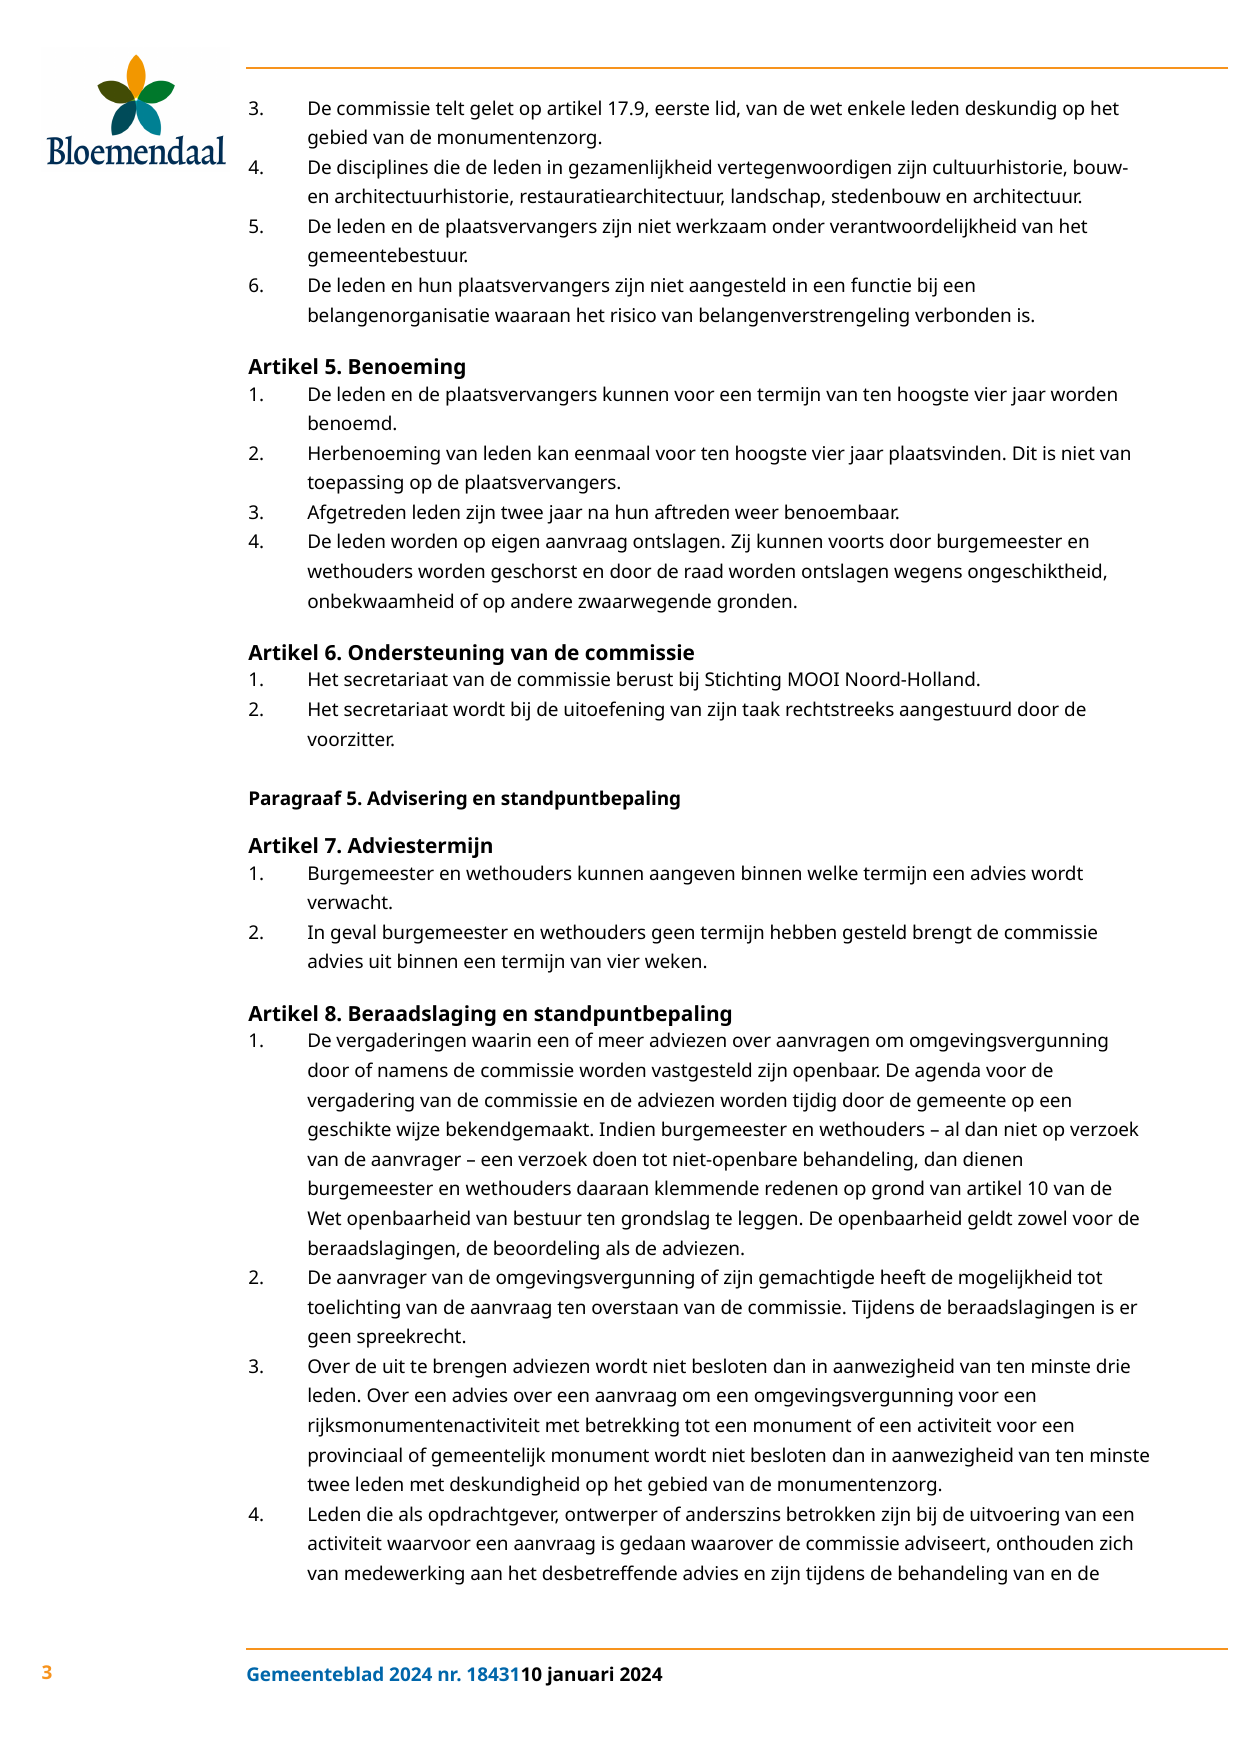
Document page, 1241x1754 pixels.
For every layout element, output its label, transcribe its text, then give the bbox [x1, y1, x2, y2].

list De leden en de plaatsvervangers kunnen voor een termijn van ten hoogste vier jaar worden benoemd. [248, 381, 1152, 436]
list De aanvrager van de omgevingsvergunning of zijn gemachtigde heeft de mogelijkheid tot toelichting van de aanvraag ten overstaan van de commissie. Tijdens de beraadslagingen is er geen spreekrecht. [248, 1264, 1152, 1349]
list De leden worden op eigen aanvraag ontslagen. Zij kunnen voorts door burgemeester en wethouders worden geschorst en door de raad worden ontslagen wegens ongeschiktheid, onbekwaamheid of op andere zwaarwegende gronden. [248, 529, 1152, 613]
list Over de uit te brengen adviezen wordt niet besloten dan in aanwezigheid van ten minste drie leden. Over een advies over een aanvraag om een omgevingsvergunning voor een rijksmonumentenactiviteit met betrekking tot een monument of een activiteit voor een provinciaal of gemeentelijk monument wordt niet besloten dan in aanwezigheid van ten minste twee leden met deskundigheid op het gebied van de monumentenzorg. [248, 1353, 1152, 1497]
list Leden die als opdrachtgever, ontwerper of anderszins betrokken zijn bij de uitvoering van een activiteit waarvoor een aanvraag is gedaan waarover de commissie adviseert, onthouden zich van medewerking aan het desbetreffende advies en zijn tijdens de behandeling van en de [248, 1501, 1152, 1586]
text Artikel 7. Adviestermijn [248, 832, 1152, 860]
picture [41, 47, 231, 172]
list Het secretariaat van de commissie berust bij Stichting MOOI Noord-Holland. [248, 667, 1152, 692]
text Artikel 5. Benoeming [248, 352, 1152, 381]
text Paragraaf 5. Advisering en standpuntbepaling [248, 785, 1152, 811]
list De disciplines die de leden in gezamenlijkheid vertegenwoordigen zijn cultuurhistorie, bouw- en architectuurhistorie, restauratiearchitectuur, landschap, stedenbouw en architectuur. [248, 154, 1152, 209]
text Artikel 8. Beraadslaging en standpuntbepaling [248, 999, 1152, 1028]
list De leden en de plaatsvervangers zijn niet werkzaam onder verantwoordelijkheid van het gemeentebestuur. [248, 213, 1152, 268]
list Het secretariaat wordt bij de uitoefening van zijn taak rechtstreeks aangestuurd door de voorzitter. [248, 696, 1152, 752]
list In geval burgemeester en wethouders geen termijn hebben gesteld brengt de commissie advies uit binnen een termijn van vier weken. [248, 919, 1152, 974]
list De commissie telt gelet op artikel 17.9, eerste lid, van de wet enkele leden deskundig op het gebied van de monumentenzorg. [248, 95, 1152, 150]
text Artikel 6. Ondersteuning van de commissie [248, 638, 1152, 667]
list Afgetreden leden zijn twee jaar na hun aftreden weer benoembaar. [248, 499, 1152, 525]
list Burgemeester en wethouders kunnen aangeven binnen welke termijn een advies wordt verwacht. [248, 860, 1152, 915]
list De leden en hun plaatsvervangers zijn niet aangesteld in een functie bij een belangenorganisatie waaraan het risico van belangenverstrengeling verbonden is. [248, 272, 1152, 328]
list De vergaderingen waarin een of meer adviezen over aanvragen om omgevingsvergunning door of namens de commissie worden vastgesteld zijn openbaar. De agenda voor de vergadering van de commissie en de adviezen worden tijdig door de gemeente op een geschikte wijze bekendgemaakt. Indien burgemeester en wethouders – al dan niet op verzoek van de aanvrager – een verzoek doen tot niet-openbare behandeling, dan dienen burgemeester en wethouders daaraan klemmende redenen op grond van artikel 10 van de Wet openbaarheid van bestuur ten grondslag te leggen. De openbaarheid geldt zowel voor de beraadslagingen, de beoordeling als de adviezen. [248, 1028, 1152, 1260]
list Herbenoeming van leden kan eenmaal voor ten hoogste vier jaar plaatsvinden. Dit is niet van toepassing op de plaatsvervangers. [248, 440, 1152, 495]
